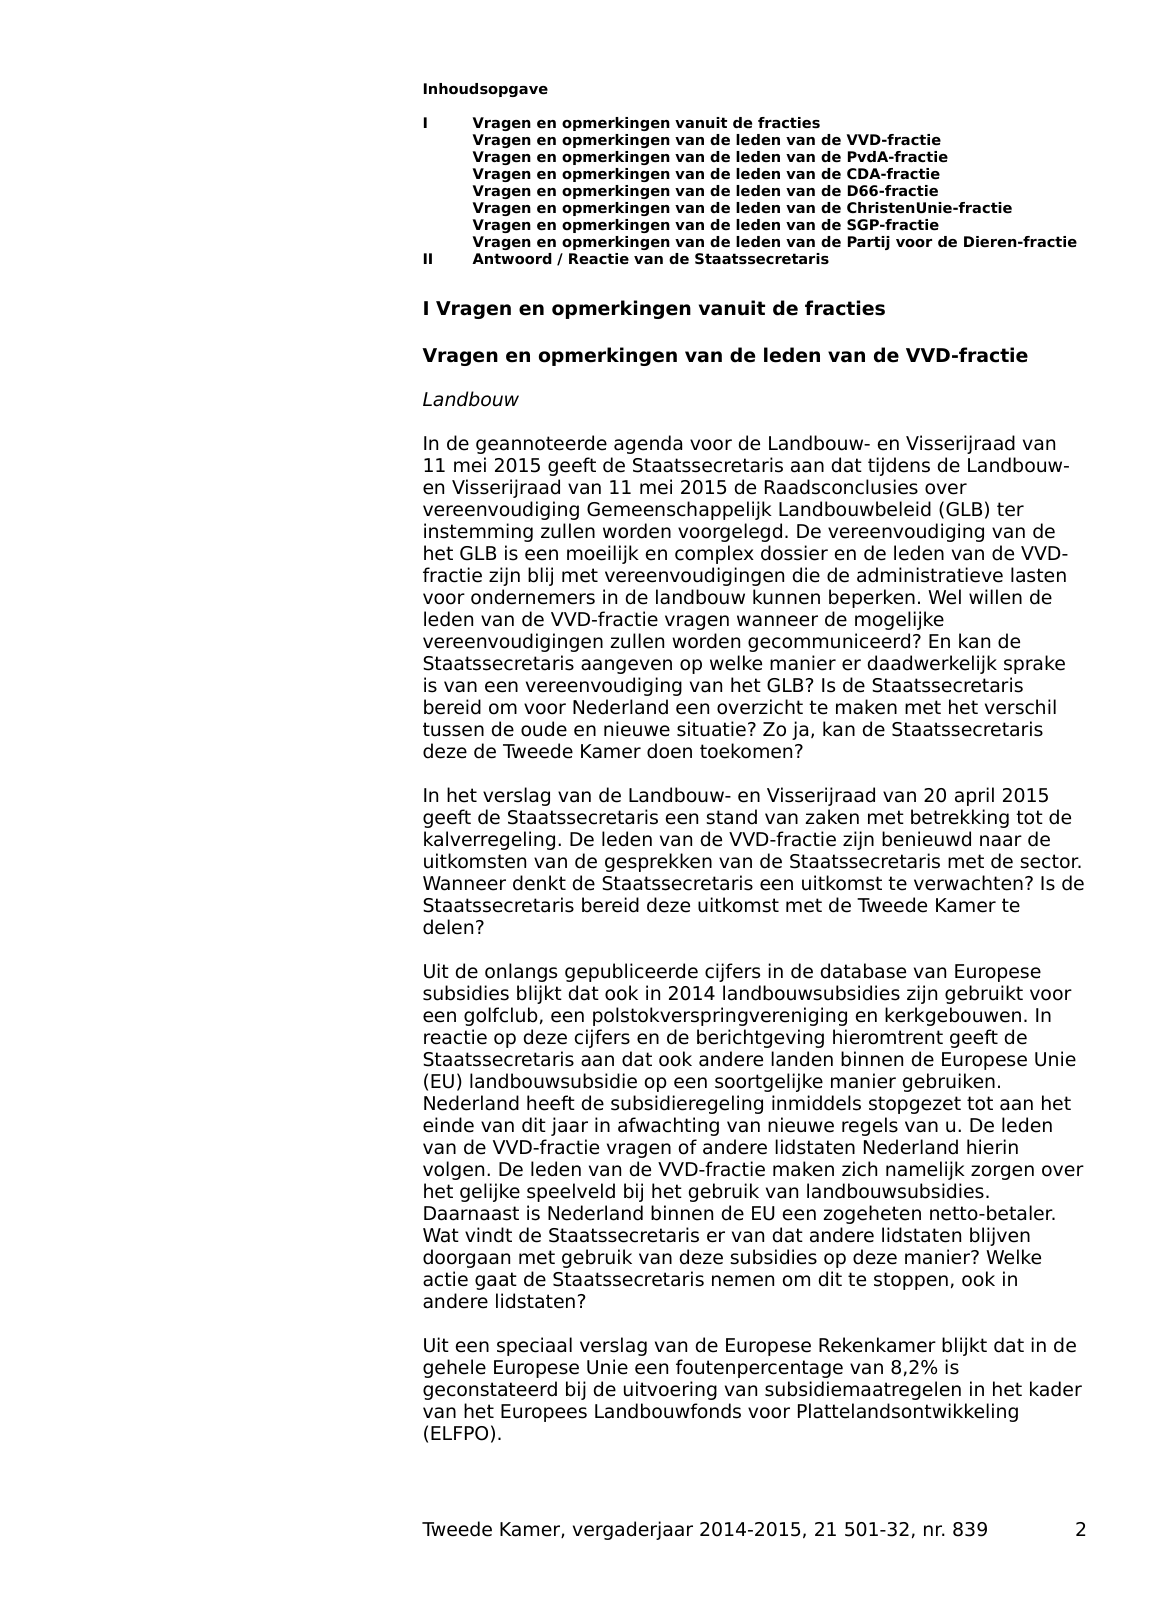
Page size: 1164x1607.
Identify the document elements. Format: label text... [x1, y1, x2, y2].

table_cell [422, 234, 467, 251]
text In de geannoteerde agenda voor de Landbouw- en Visserijraad van 11 mei 2015 geeft de Staatssecretaris aan dat tijdens de Landbouw- en Visserijraad van 11 mei 2015 de Raadsconclusies over vereenvoudiging Gemeenschappelijk Landbouwbeleid (GLB) ter instemming zullen worden voorgelegd. De vereenvoudiging van de het GLB is een moeilijk en complex dossier en de leden van de VVD-fractie zijn blij met vereenvoudigingen die de administratieve lasten voor ondernemers in de landbouw kunnen beperken. Wel willen de leden van de VVD-fractie vragen wanneer de mogelijke vereenvoudigingen zullen worden gecommuniceerd? En kan de Staatssecretaris aangeven op welke manier er daadwerkelijk sprake is van een vereenvoudiging van het GLB? Is de Staatssecretaris bereid om voor Nederland een overzicht te maken met het verschil tussen de oude en nieuwe situatie? Zo ja, kan de Staatssecretaris deze de Tweede Kamer doen toekomen? [422, 433, 1087, 763]
table_cell Vragen en opmerkingen van de leden van de SGP-fractie [467, 217, 1087, 234]
text In het verslag van de Landbouw- en Visserijraad van 20 april 2015 geeft de Staatssecretaris een stand van zaken met betrekking tot de kalverregeling. De leden van de VVD-fractie zijn benieuwd naar de uitkomsten van de gesprekken van de Staatssecretaris met de sector. Wanneer denkt de Staatssecretaris een uitkomst te verwachten? Is de Staatssecretaris bereid deze uitkomst met de Tweede Kamer te delen? [422, 785, 1087, 939]
table_cell Antwoord / Reactie van de Staatssecretaris [467, 251, 1087, 268]
table_cell [467, 98, 1087, 115]
table_cell [422, 98, 467, 115]
table_cell [422, 200, 467, 217]
text Uit de onlangs gepubliceerde cijfers in de database van Europese subsidies blijkt dat ook in 2014 landbouwsubsidies zijn gebruikt voor een golfclub, een polstokverspringvereniging en kerkgebouwen. In reactie op deze cijfers en de berichtgeving hieromtrent geeft de Staatssecretaris aan dat ook andere landen binnen de Europese Unie (EU) landbouwsubsidie op een soortgelijke manier gebruiken. Nederland heeft de subsidieregeling inmiddels stopgezet tot aan het einde van dit jaar in afwachting van nieuwe regels van u. De leden van de VVD-fractie vragen of andere lidstaten Nederland hierin volgen. De leden van de VVD-fractie maken zich namelijk zorgen over het gelijke speelveld bij het gebruik van landbouwsubsidies. Daarnaast is Nederland binnen de EU een zogeheten netto-betaler. Wat vindt de Staatssecretaris er van dat andere lidstaten blijven doorgaan met gebruik van deze subsidies op deze manier? Welke actie gaat de Staatssecretaris nemen om dit te stoppen, ook in andere lidstaten? [422, 961, 1087, 1313]
table_cell Vragen en opmerkingen van de leden van de PvdA-fractie [467, 149, 1087, 166]
table_header Inhoudsopgave [422, 81, 1087, 98]
subtitle Vragen en opmerkingen van de leden van de VVD-fractie [422, 345, 1087, 367]
table_cell I [422, 115, 467, 132]
table_cell Vragen en opmerkingen vanuit de fracties [467, 115, 1087, 132]
table_cell Vragen en opmerkingen van de leden van de CDA-fractie [467, 166, 1087, 183]
table_cell Vragen en opmerkingen van de leden van de ChristenUnie-fractie [467, 200, 1087, 217]
table_cell [422, 183, 467, 200]
table_cell Vragen en opmerkingen van de leden van de VVD-fractie [467, 132, 1087, 149]
table_cell II [422, 251, 467, 268]
table_cell [422, 217, 467, 234]
table_cell [422, 149, 467, 166]
table_cell [422, 166, 467, 183]
subtitle I Vragen en opmerkingen vanuit de fracties [422, 298, 1087, 320]
table_cell Vragen en opmerkingen van de leden van de D66-fractie [467, 183, 1087, 200]
text Uit een speciaal verslag van de Europese Rekenkamer blijkt dat in de gehele Europese Unie een foutenpercentage van 8,2% is geconstateerd bij de uitvoering van subsidiemaatregelen in het kader van het Europees Landbouwfonds voor Plattelandsontwikkeling (ELFPO). [422, 1335, 1087, 1445]
subtitle Landbouw [422, 389, 1087, 411]
table_cell Vragen en opmerkingen van de leden van de Partij voor de Dieren-fractie [467, 234, 1087, 251]
table_cell [422, 132, 467, 149]
